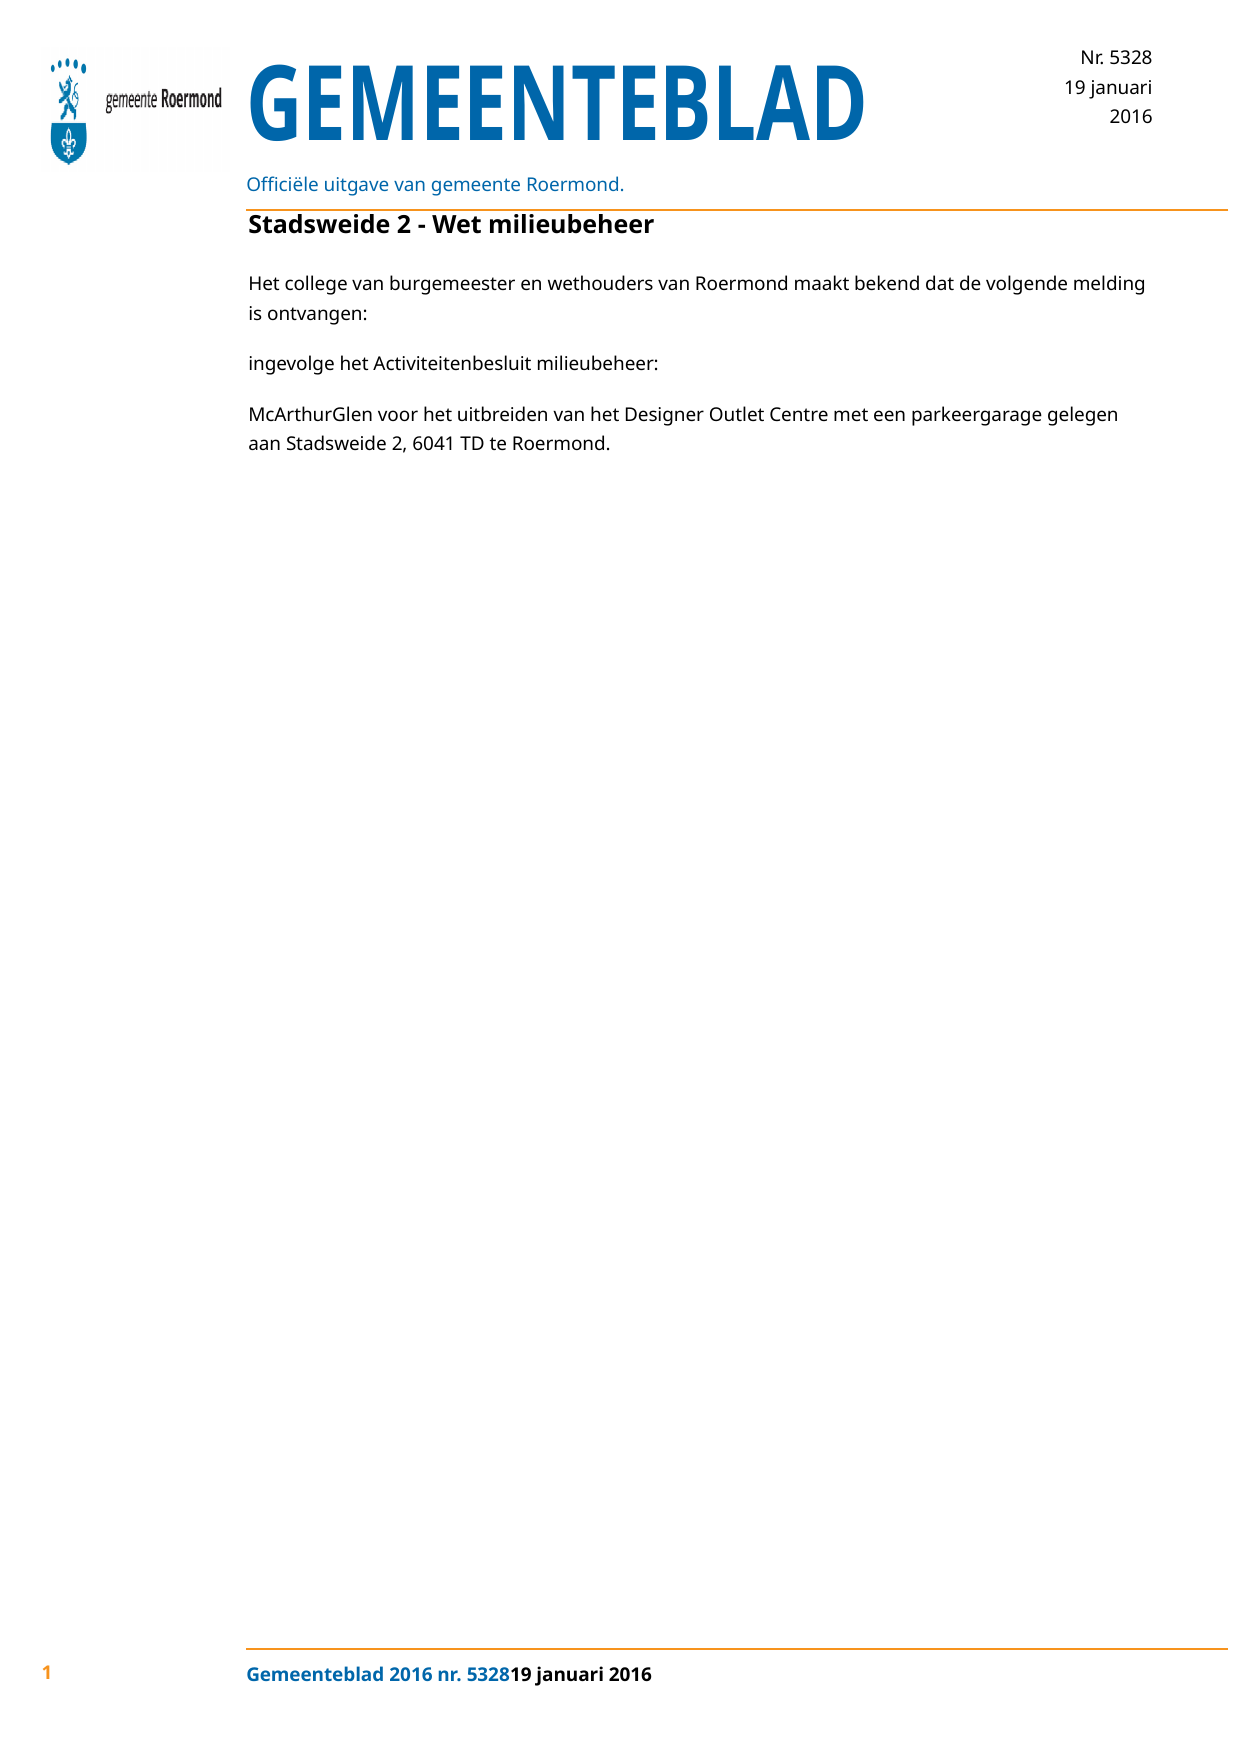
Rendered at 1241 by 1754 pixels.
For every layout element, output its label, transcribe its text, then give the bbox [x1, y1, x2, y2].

text Stadsweide 2 - Wet milieubeheer [248, 211, 1152, 241]
text McArthurGlen voor het uitbreiden van het Designer Outlet Centre met een parkeergarage gelegen aan Stadsweide 2, 6041 TD te Roermond. [248, 401, 1152, 456]
picture [41, 47, 231, 172]
text Het college van burgemeester en wethouders van Roermond maakt bekend dat de volgende melding is ontvangen: [248, 270, 1152, 326]
text ingevolge het Activiteitenbesluit milieubeheer: [248, 350, 1152, 376]
